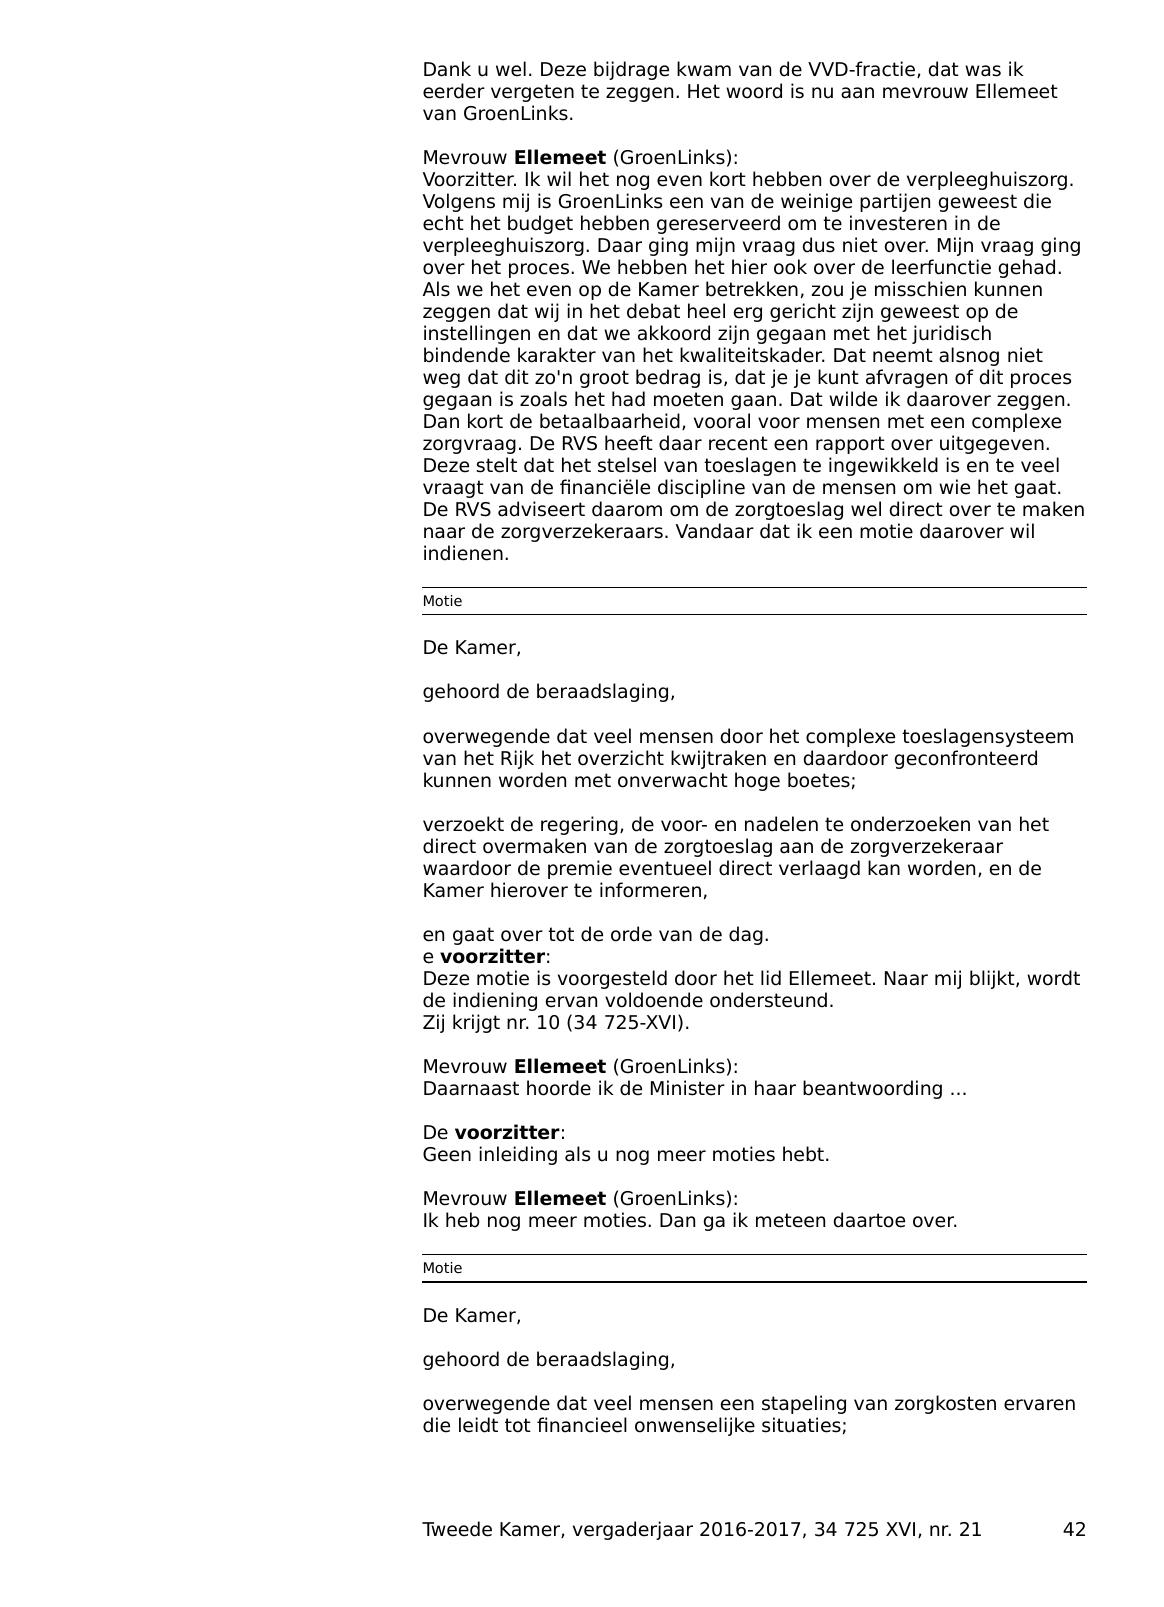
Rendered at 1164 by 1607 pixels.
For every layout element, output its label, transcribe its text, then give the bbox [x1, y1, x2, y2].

text Ik heb nog meer moties. Dan ga ik meteen daartoe over. [422, 1210, 1087, 1232]
text De voorzitter: [422, 1122, 1087, 1144]
text e voorzitter: [422, 946, 1087, 968]
text overwegende dat veel mensen door het complexe toeslagensysteem van het Rijk het overzicht kwijtraken en daardoor geconfronteerd kunnen worden met onverwacht hoge boetes; [422, 726, 1087, 792]
text gehoord de beraadslaging, [422, 681, 1087, 703]
text Voorzitter. Ik wil het nog even kort hebben over de verpleeghuiszorg. Volgens mij is GroenLinks een van de weinige partijen geweest die echt het budget hebben gereserveerd om te investeren in de verpleeghuiszorg. Daar ging mijn vraag dus niet over. Mijn vraag ging over het proces. We hebben het hier ook over de leerfunctie gehad. Als we het even op de Kamer betrekken, zou je misschien kunnen zeggen dat wij in het debat heel erg gericht zijn geweest op de instellingen en dat we akkoord zijn gegaan met het juridisch bindende karakter van het kwaliteitskader. Dat neemt alsnog niet weg dat dit zo'n groot bedrag is, dat je je kunt afvragen of dit proces gegaan is zoals het had moeten gaan. Dat wilde ik daarover zeggen. [422, 169, 1087, 411]
text Mevrouw Ellemeet (GroenLinks): [422, 147, 1087, 169]
text Geen inleiding als u nog meer moties hebt. [422, 1144, 1087, 1166]
text Deze motie is voorgesteld door het lid Ellemeet. Naar mij blijkt, wordt de indiening ervan voldoende ondersteund. [422, 968, 1087, 1012]
text en gaat over tot de orde van de dag. [422, 924, 1087, 946]
text Dank u wel. Deze bijdrage kwam van de VVD-fractie, dat was ik eerder vergeten te zeggen. Het woord is nu aan mevrouw Ellemeet van GroenLinks. [422, 59, 1087, 125]
text Mevrouw Ellemeet (GroenLinks): [422, 1188, 1087, 1210]
text Mevrouw Ellemeet (GroenLinks): [422, 1056, 1087, 1078]
text gehoord de beraadslaging, [422, 1349, 1087, 1371]
text Dan kort de betaalbaarheid, vooral voor mensen met een complexe zorgvraag. De RVS heeft daar recent een rapport over uitgegeven. Deze stelt dat het stelsel van toeslagen te ingewikkeld is en te veel vraagt van de financiële discipline van de mensen om wie het gaat. De RVS adviseert daarom om de zorgtoeslag wel direct over te maken naar de zorgverzekeraars. Vandaar dat ik een motie daarover wil indienen. [422, 411, 1087, 565]
text Zij krijgt nr. 10 (34 725-XVI). [422, 1012, 1087, 1034]
text overwegende dat veel mensen een stapeling van zorgkosten ervaren die leidt tot financieel onwenselijke situaties; [422, 1393, 1087, 1437]
text De Kamer, [422, 1305, 1087, 1327]
text Daarnaast hoorde ik de Minister in haar beantwoording ... [422, 1078, 1087, 1100]
table_header Motie [422, 1255, 1087, 1281]
text De Kamer, [422, 637, 1087, 659]
table_header Motie [422, 588, 1087, 614]
text verzoekt de regering, de voor- en nadelen te onderzoeken van het direct overmaken van de zorgtoeslag aan de zorgverzekeraar waardoor de premie eventueel direct verlaagd kan worden, en de Kamer hierover te informeren, [422, 814, 1087, 902]
